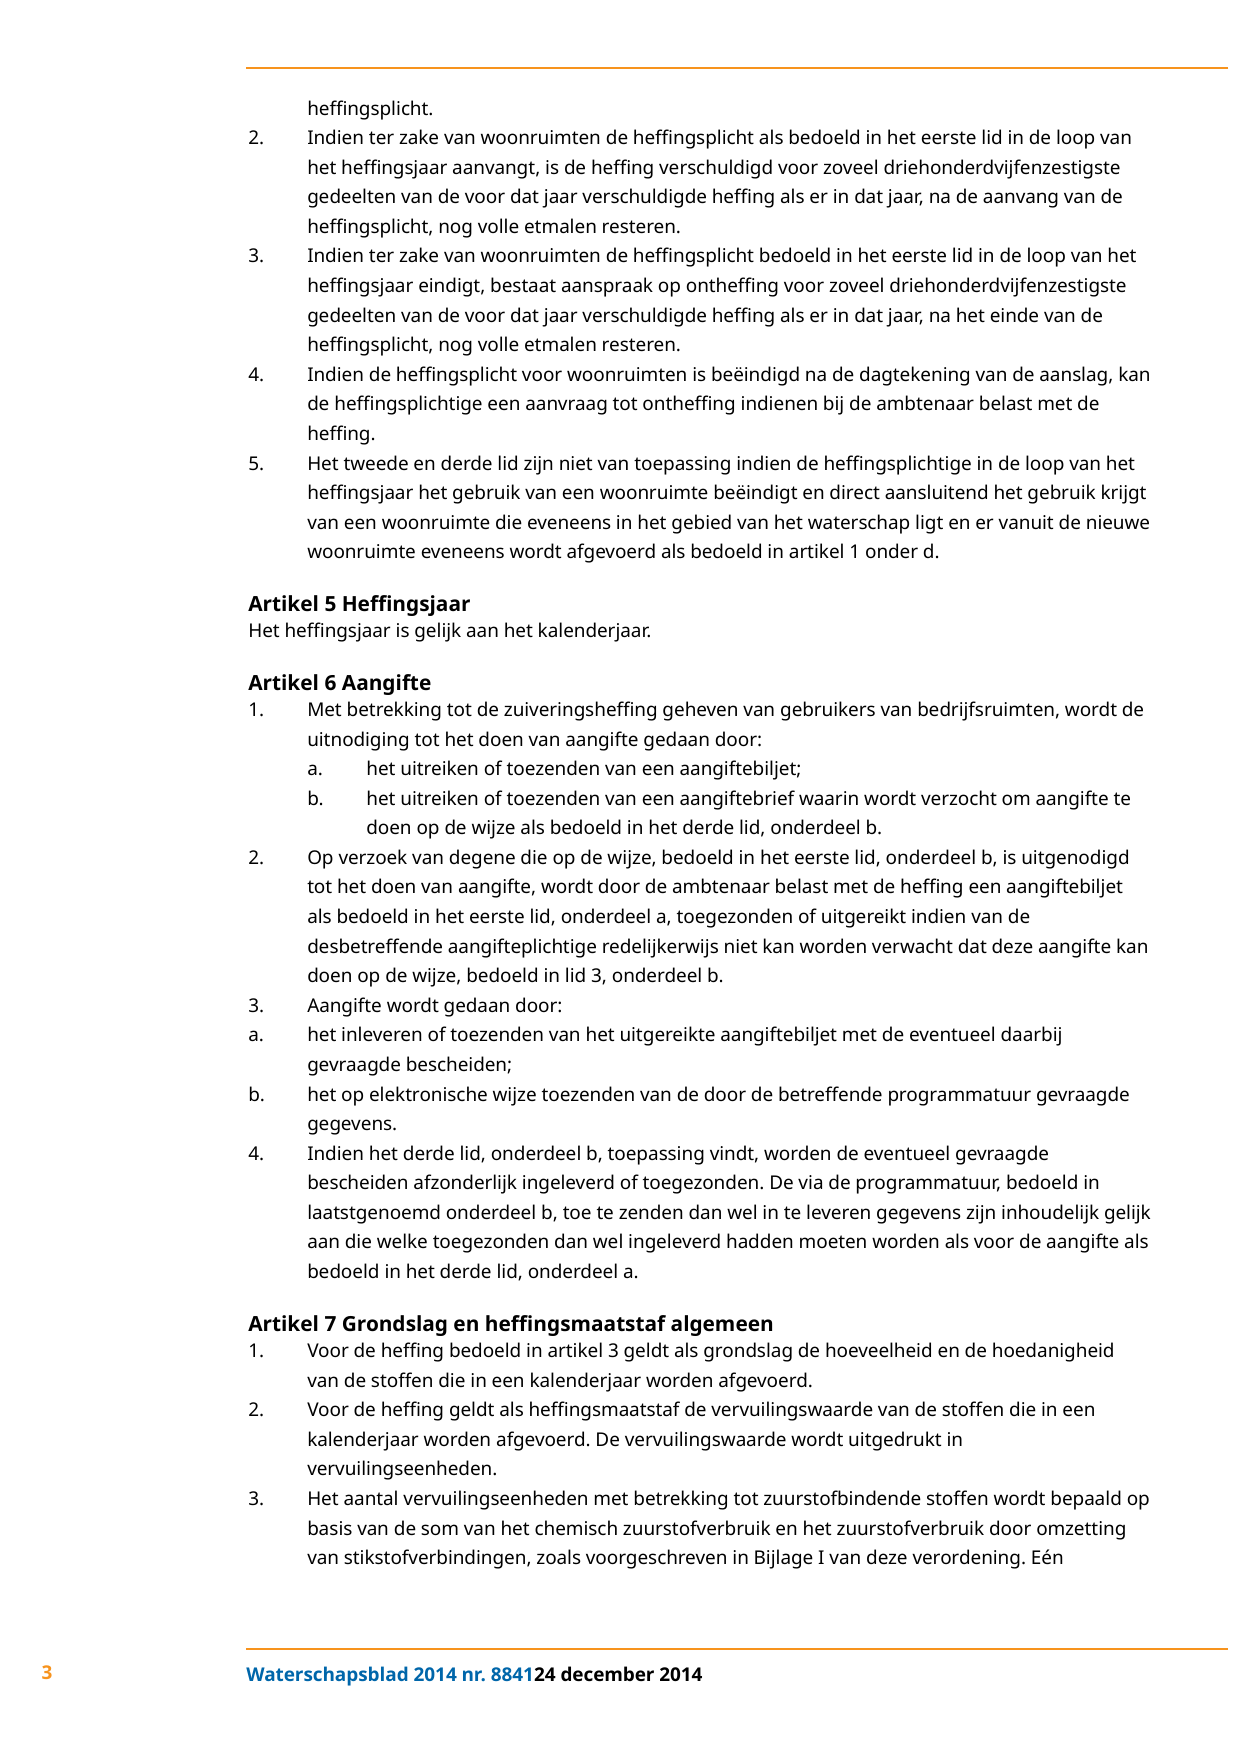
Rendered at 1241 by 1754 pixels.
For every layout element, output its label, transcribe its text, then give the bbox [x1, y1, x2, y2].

list Indien ter zake van woonruimten de heffingsplicht bedoeld in het eerste lid in de loop van het heffingsjaar eindigt, bestaat aanspraak op ontheffing voor zoveel driehonderdvijfenzestigste gedeelten van de voor dat jaar verschuldigde heffing als er in dat jaar, na het einde van de heffingsplicht, nog volle etmalen resteren. [248, 243, 1152, 357]
list Het aantal vervuilingseenheden met betrekking tot zuurstofbindende stoffen wordt bepaald op basis van de som van het chemisch zuurstofverbruik en het zuurstofverbruik door omzetting van stikstofverbindingen, zoals voorgeschreven in Bijlage I van deze verordening. Eén [248, 1485, 1152, 1570]
list het uitreiken of toezenden van een aangiftebrief waarin wordt verzocht om aangifte te doen op de wijze als bedoeld in het derde lid, onderdeel b. [307, 785, 1152, 840]
text Artikel 7 Grondslag en heffingsmaatstaf algemeen [248, 1309, 1152, 1337]
list het inleveren of toezenden van het uitgereikte aangiftebiljet met de eventueel daarbij gevraagde bescheiden; [248, 1022, 1152, 1077]
list Indien ter zake van woonruimten de heffingsplicht als bedoeld in het eerste lid in de loop van het heffingsjaar aanvangt, is de heffing verschuldigd voor zoveel driehonderdvijfenzestigste gedeelten van de voor dat jaar verschuldigde heffing als er in dat jaar, na de aanvang van de heffingsplicht, nog volle etmalen resteren. [248, 124, 1152, 239]
text Het heffingsjaar is gelijk aan het kalenderjaar. [248, 617, 1152, 643]
list het op elektronische wijze toezenden van de door de betreffende programmatuur gevraagde gegevens. [248, 1081, 1152, 1136]
picture [41, 47, 231, 172]
list Op verzoek van degene die op de wijze, bedoeld in het eerste lid, onderdeel b, is uitgenodigd tot het doen van aangifte, wordt door de ambtenaar belast met de heffing een aangiftebiljet als bedoeld in het eerste lid, onderdeel a, toegezonden of uitgereikt indien van de desbetreffende aangifteplichtige redelijkerwijs niet kan worden verwacht dat deze aangifte kan doen op de wijze, bedoeld in lid 3, onderdeel b. [248, 844, 1152, 988]
list Voor de heffing geldt als heffingsmaatstaf de vervuilingswaarde van de stoffen die in een [248, 1396, 1152, 1422]
list Het tweede en derde lid zijn niet van toepassing indien de heffingsplichtige in de loop van het heffingsjaar het gebruik van een woonruimte beëindigt en direct aansluitend het gebruik krijgt van een woonruimte die eveneens in het gebied van het waterschap ligt en er vanuit de nieuwe woonruimte eveneens wordt afgevoerd als bedoeld in artikel 1 onder d. [248, 450, 1152, 564]
list kalenderjaar worden afgevoerd. De vervuilingswaarde wordt uitgedrukt in vervuilingseenheden. [248, 1426, 1152, 1481]
list Voor de heffing bedoeld in artikel 3 geldt als grondslag de hoeveelheid en de hoedanigheid van de stoffen die in een kalenderjaar worden afgevoerd. [248, 1337, 1152, 1392]
list heffingsplicht. [248, 95, 1152, 121]
list Aangifte wordt gedaan door: [248, 992, 1152, 1018]
text Artikel 5 Heffingsjaar [248, 589, 1152, 617]
list Met betrekking tot de zuiveringsheffing geheven van gebruikers van bedrijfsruimten, wordt de uitnodiging tot het doen van aangifte gedaan door: [248, 696, 1152, 752]
list Indien de heffingsplicht voor woonruimten is beëindigd na de dagtekening van de aanslag, kan de heffingsplichtige een aanvraag tot ontheffing indienen bij de ambtenaar belast met de heffing. [248, 361, 1152, 446]
text Artikel 6 Aangifte [248, 668, 1152, 696]
list het uitreiken of toezenden van een aangiftebiljet; [307, 755, 1152, 781]
list Indien het derde lid, onderdeel b, toepassing vindt, worden de eventueel gevraagde bescheiden afzonderlijk ingeleverd of toegezonden. De via de programmatuur, bedoeld in laatstgenoemd onderdeel b, toe te zenden dan wel in te leveren gegevens zijn inhoudelijk gelijk aan die welke toegezonden dan wel ingeleverd hadden moeten worden als voor de aangifte als bedoeld in het derde lid, onderdeel a. [248, 1140, 1152, 1284]
